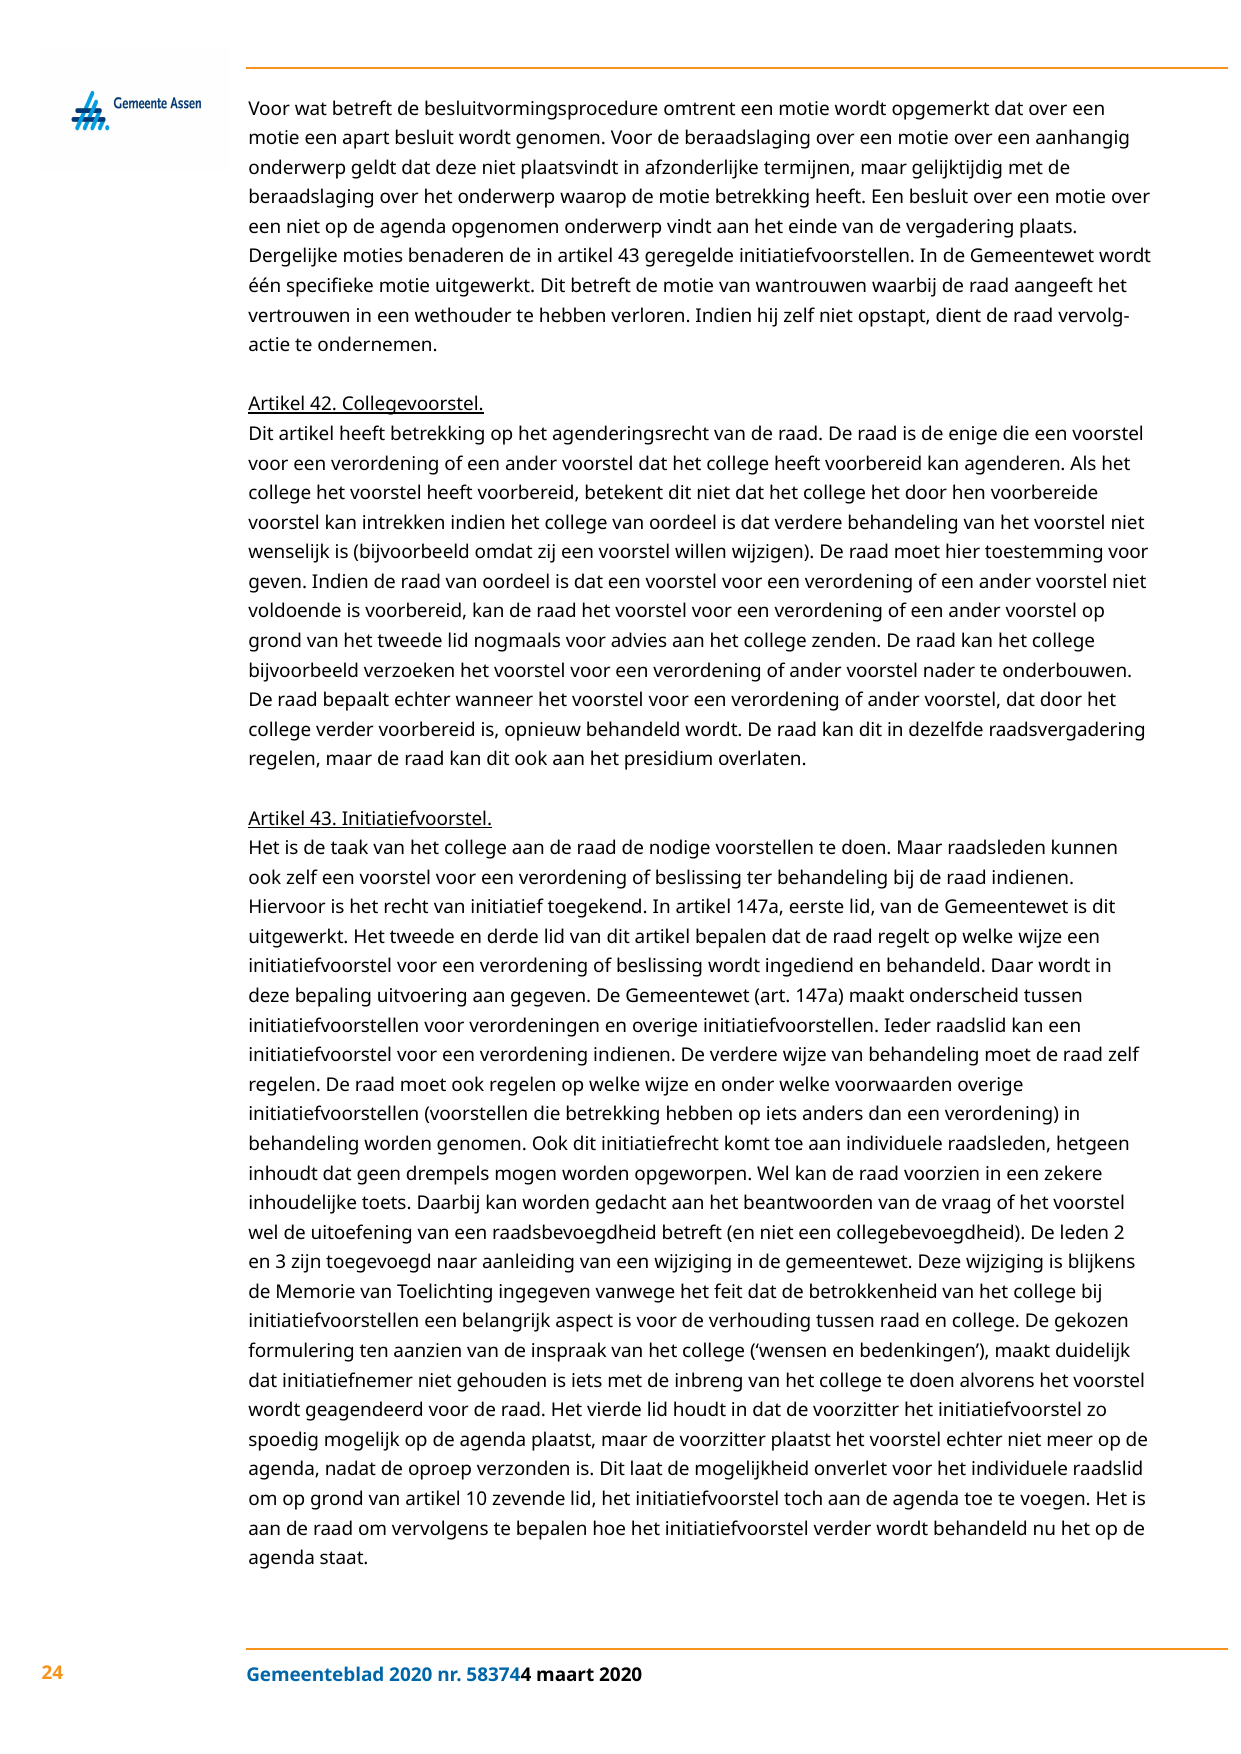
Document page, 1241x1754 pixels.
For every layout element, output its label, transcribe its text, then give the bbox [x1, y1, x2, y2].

text Voor wat betreft de besluitvormingsprocedure omtrent een motie wordt opgemerkt dat over een motie een apart besluit wordt genomen. Voor de beraadslaging over een motie over een aanhangig onderwerp geldt dat deze niet plaatsvindt in afzonderlijke termijnen, maar gelijktijdig met de beraadslaging over het onderwerp waarop de motie betrekking heeft. Een besluit over een motie over een niet op de agenda opgenomen onderwerp vindt aan het einde van de vergadering plaats. Dergelijke moties benaderen de in artikel 43 geregelde initiatiefvoorstellen. In de Gemeentewet wordt één specifieke motie uitgewerkt. Dit betreft de motie van wantrouwen waarbij de raad aangeeft het vertrouwen in een wethouder te hebben verloren. Indien hij zelf niet opstapt, dient de raad vervolg-actie te ondernemen. [248, 95, 1152, 357]
picture [41, 47, 231, 172]
text Dit artikel heeft betrekking op het agenderingsrecht van de raad. De raad is de enige die een voorstel voor een verordening of een ander voorstel dat het college heeft voorbereid kan agenderen. Als het college het voorstel heeft voorbereid, betekent dit niet dat het college het door hen voorbereide voorstel kan intrekken indien het college van oordeel is dat verdere behandeling van het voorstel niet wenselijk is (bijvoorbeeld omdat zij een voorstel willen wijzigen). De raad moet hier toestemming voor geven. Indien de raad van oordeel is dat een voorstel voor een verordening of een ander voorstel niet voldoende is voorbereid, kan de raad het voorstel voor een verordening of een ander voorstel op grond van het tweede lid nogmaals voor advies aan het college zenden. De raad kan het college bijvoorbeeld verzoeken het voorstel voor een verordening of ander voorstel nader te onderbouwen. De raad bepaalt echter wanneer het voorstel voor een verordening of ander voorstel, dat door het college verder voorbereid is, opnieuw behandeld wordt. De raad kan dit in dezelfde raadsvergadering regelen, maar de raad kan dit ook aan het presidium overlaten. [248, 420, 1152, 771]
text Artikel 42. Collegevoorstel. [248, 391, 1152, 416]
text Het is de taak van het college aan de raad de nodige voorstellen te doen. Maar raadsleden kunnen ook zelf een voorstel voor een verordening of beslissing ter behandeling bij de raad indienen. Hiervoor is het recht van initiatief toegekend. In artikel 147a, eerste lid, van de Gemeentewet is dit uitgewerkt. Het tweede en derde lid van dit artikel bepalen dat de raad regelt op welke wijze een initiatiefvoorstel voor een verordening of beslissing wordt ingediend en behandeld. Daar wordt in deze bepaling uitvoering aan gegeven. De Gemeentewet (art. 147a) maakt onderscheid tussen initiatiefvoorstellen voor verordeningen en overige initiatiefvoorstellen. Ieder raadslid kan een initiatiefvoorstel voor een verordening indienen. De verdere wijze van behandeling moet de raad zelf regelen. De raad moet ook regelen op welke wijze en onder welke voorwaarden overige initiatiefvoorstellen (voorstellen die betrekking hebben op iets anders dan een verordening) in behandeling worden genomen. Ook dit initiatiefrecht komt toe aan individuele raadsleden, hetgeen inhoudt dat geen drempels mogen worden opgeworpen. Wel kan de raad voorzien in een zekere inhoudelijke toets. Daarbij kan worden gedacht aan het beantwoorden van de vraag of het voorstel wel de uitoefening van een raadsbevoegdheid betreft (en niet een collegebevoegdheid). De leden 2 en 3 zijn toegevoegd naar aanleiding van een wijziging in de gemeentewet. Deze wijziging is blijkens de Memorie van Toelichting ingegeven vanwege het feit dat de betrokkenheid van het college bij initiatiefvoorstellen een belangrijk aspect is voor de verhouding tussen raad en college. De gekozen formulering ten aanzien van de inspraak van het college (‘wensen en bedenkingen’), maakt duidelijk dat initiatiefnemer niet gehouden is iets met de inbreng van het college te doen alvorens het voorstel wordt geagendeerd voor de raad. Het vierde lid houdt in dat de voorzitter het initiatiefvoorstel zo spoedig mogelijk op de agenda plaatst, maar de voorzitter plaatst het voorstel echter niet meer op de agenda, nadat de oproep verzonden is. Dit laat de mogelijkheid onverlet voor het individuele raadslid om op grond van artikel 10 zevende lid, het initiatiefvoorstel toch aan de agenda toe te voegen. Het is aan de raad om vervolgens te bepalen hoe het initiatiefvoorstel verder wordt behandeld nu het op de agenda staat. [248, 834, 1152, 1570]
text Artikel 43. Initiatiefvoorstel. [248, 805, 1152, 831]
